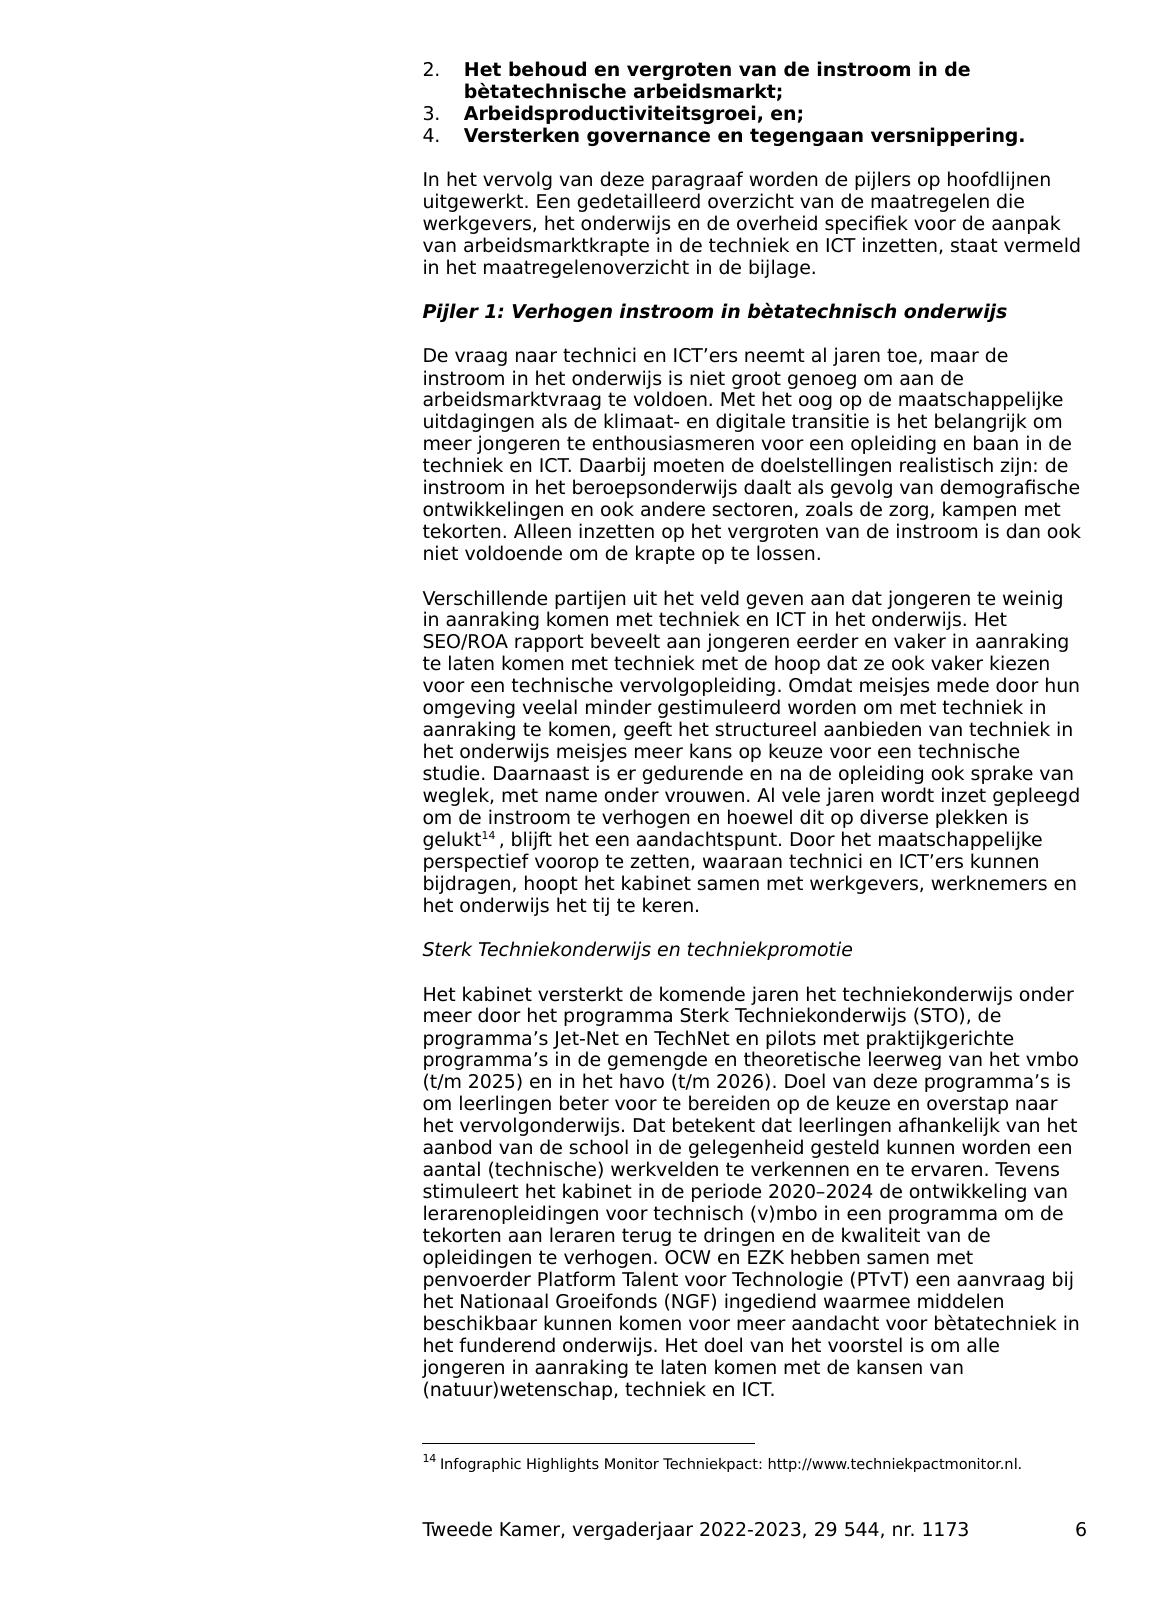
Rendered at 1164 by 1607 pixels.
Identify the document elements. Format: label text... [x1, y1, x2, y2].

text 3. Arbeidsproductiviteitsgroei, en; [422, 103, 1087, 125]
text De vraag naar technici en ICT’ers neemt al jaren toe, maar de instroom in het onderwijs is niet groot genoeg om aan de arbeidsmarktvraag te voldoen. Met het oog op de maatschappelijke uitdagingen als de klimaat- en digitale transitie is het belangrijk om meer jongeren te enthousiasmeren voor een opleiding en baan in de techniek en ICT. Daarbij moeten de doelstellingen realistisch zijn: de instroom in het beroepsonderwijs daalt als gevolg van demografische ontwikkelingen en ook andere sectoren, zoals de zorg, kampen met tekorten. Alleen inzetten op het vergroten van de instroom is dan ook niet voldoende om de krapte op te lossen. [422, 345, 1087, 565]
text Verschillende partijen uit het veld geven aan dat jongeren te weinig in aanraking komen met techniek en ICT in het onderwijs. Het SEO/ROA rapport beveelt aan jongeren eerder en vaker in aanraking te laten komen met techniek met de hoop dat ze ook vaker kiezen voor een technische vervolgopleiding. Omdat meisjes mede door hun omgeving veelal minder gestimuleerd worden om met techniek in aanraking te komen, geeft het structureel aanbieden van techniek in het onderwijs meisjes meer kans op keuze voor een technische studie. Daarnaast is er gedurende en na de opleiding ook sprake van weglek, met name onder vrouwen. Al vele jaren wordt inzet gepleegd om de instroom te verhogen en hoewel dit op diverse plekken is gelukt, blijft het een aandachtspunt. Door het maatschappelijke perspectief voorop te zetten, waaraan technici en ICT’ers kunnen bijdragen, hoopt het kabinet samen met werkgevers, werknemers en het onderwijs het tij te keren. [422, 587, 1087, 917]
text In het vervolg van deze paragraaf worden de pijlers op hoofdlijnen uitgewerkt. Een gedetailleerd overzicht van de maatregelen die werkgevers, het onderwijs en de overheid specifiek voor de aanpak van arbeidsmarktkrapte in de techniek en ICT inzetten, staat vermeld in het maatregelenoverzicht in de bijlage. [422, 169, 1087, 279]
subtitle Sterk Techniekonderwijs en techniekpromotie [422, 939, 1087, 961]
text Het kabinet versterkt de komende jaren het techniekonderwijs onder meer door het programma Sterk Techniekonderwijs (STO), de programma’s Jet-Net en TechNet en pilots met praktijkgerichte programma’s in de gemengde en theoretische leerweg van het vmbo (t/m 2025) en in het havo (t/m 2026). Doel van deze programma’s is om leerlingen beter voor te bereiden op de keuze en overstap naar het vervolgonderwijs. Dat betekent dat leerlingen afhankelijk van het aanbod van de school in de gelegenheid gesteld kunnen worden een aantal (technische) werkvelden te verkennen en te ervaren. Tevens stimuleert het kabinet in de periode 2020–2024 de ontwikkeling van lerarenopleidingen voor technisch (v)mbo in een programma om de tekorten aan leraren terug te dringen en de kwaliteit van de opleidingen te verhogen. OCW en EZK hebben samen met penvoerder Platform Talent voor Technologie (PTvT) een aanvraag bij het Nationaal Groeifonds (NGF) ingediend waarmee middelen beschikbaar kunnen komen voor meer aandacht voor bètatechniek in het funderend onderwijs. Het doel van het voorstel is om alle jongeren in aanraking te laten komen met de kansen van (natuur)wetenschap, techniek en ICT. [422, 983, 1087, 1401]
text Infographic Highlights Monitor Techniekpact: http://www.techniekpactmonitor.nl. [422, 1452, 1087, 1474]
text 2. Het behoud en vergroten van de instroom in de bètatechnische arbeidsmarkt; [422, 59, 1087, 103]
subtitle Pijler 1: Verhogen instroom in bètatechnisch onderwijs [422, 301, 1087, 323]
text 4. Versterken governance en tegengaan versnippering. [422, 125, 1087, 147]
